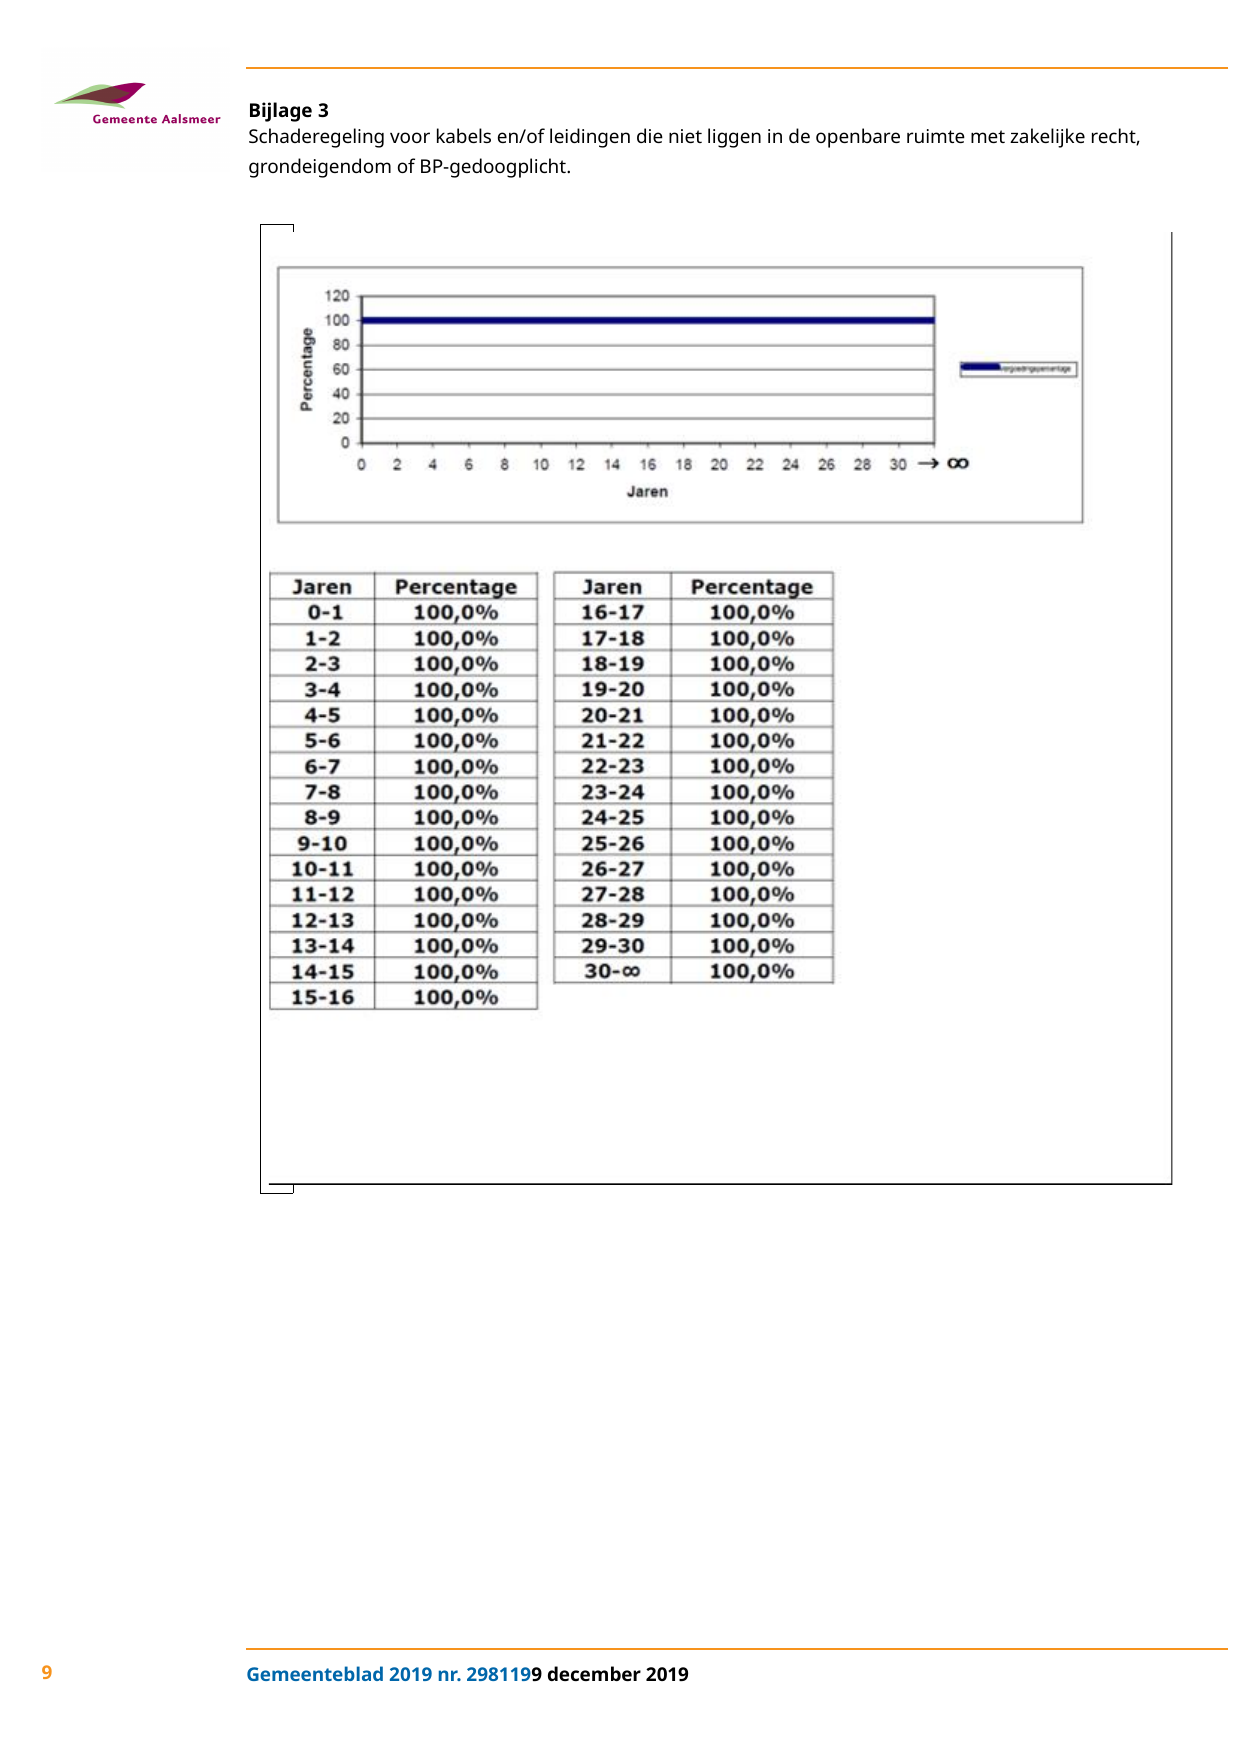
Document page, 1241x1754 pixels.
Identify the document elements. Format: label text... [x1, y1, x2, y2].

text Bijlage 3 [248, 95, 1152, 123]
text Schaderegeling voor kabels en/of leidingen die niet liggen in de openbare ruimte met zakelijke recht, grondeigendom of BP-gedoogplicht. [248, 123, 1152, 179]
picture [268, 232, 1173, 1185]
picture [41, 47, 231, 172]
